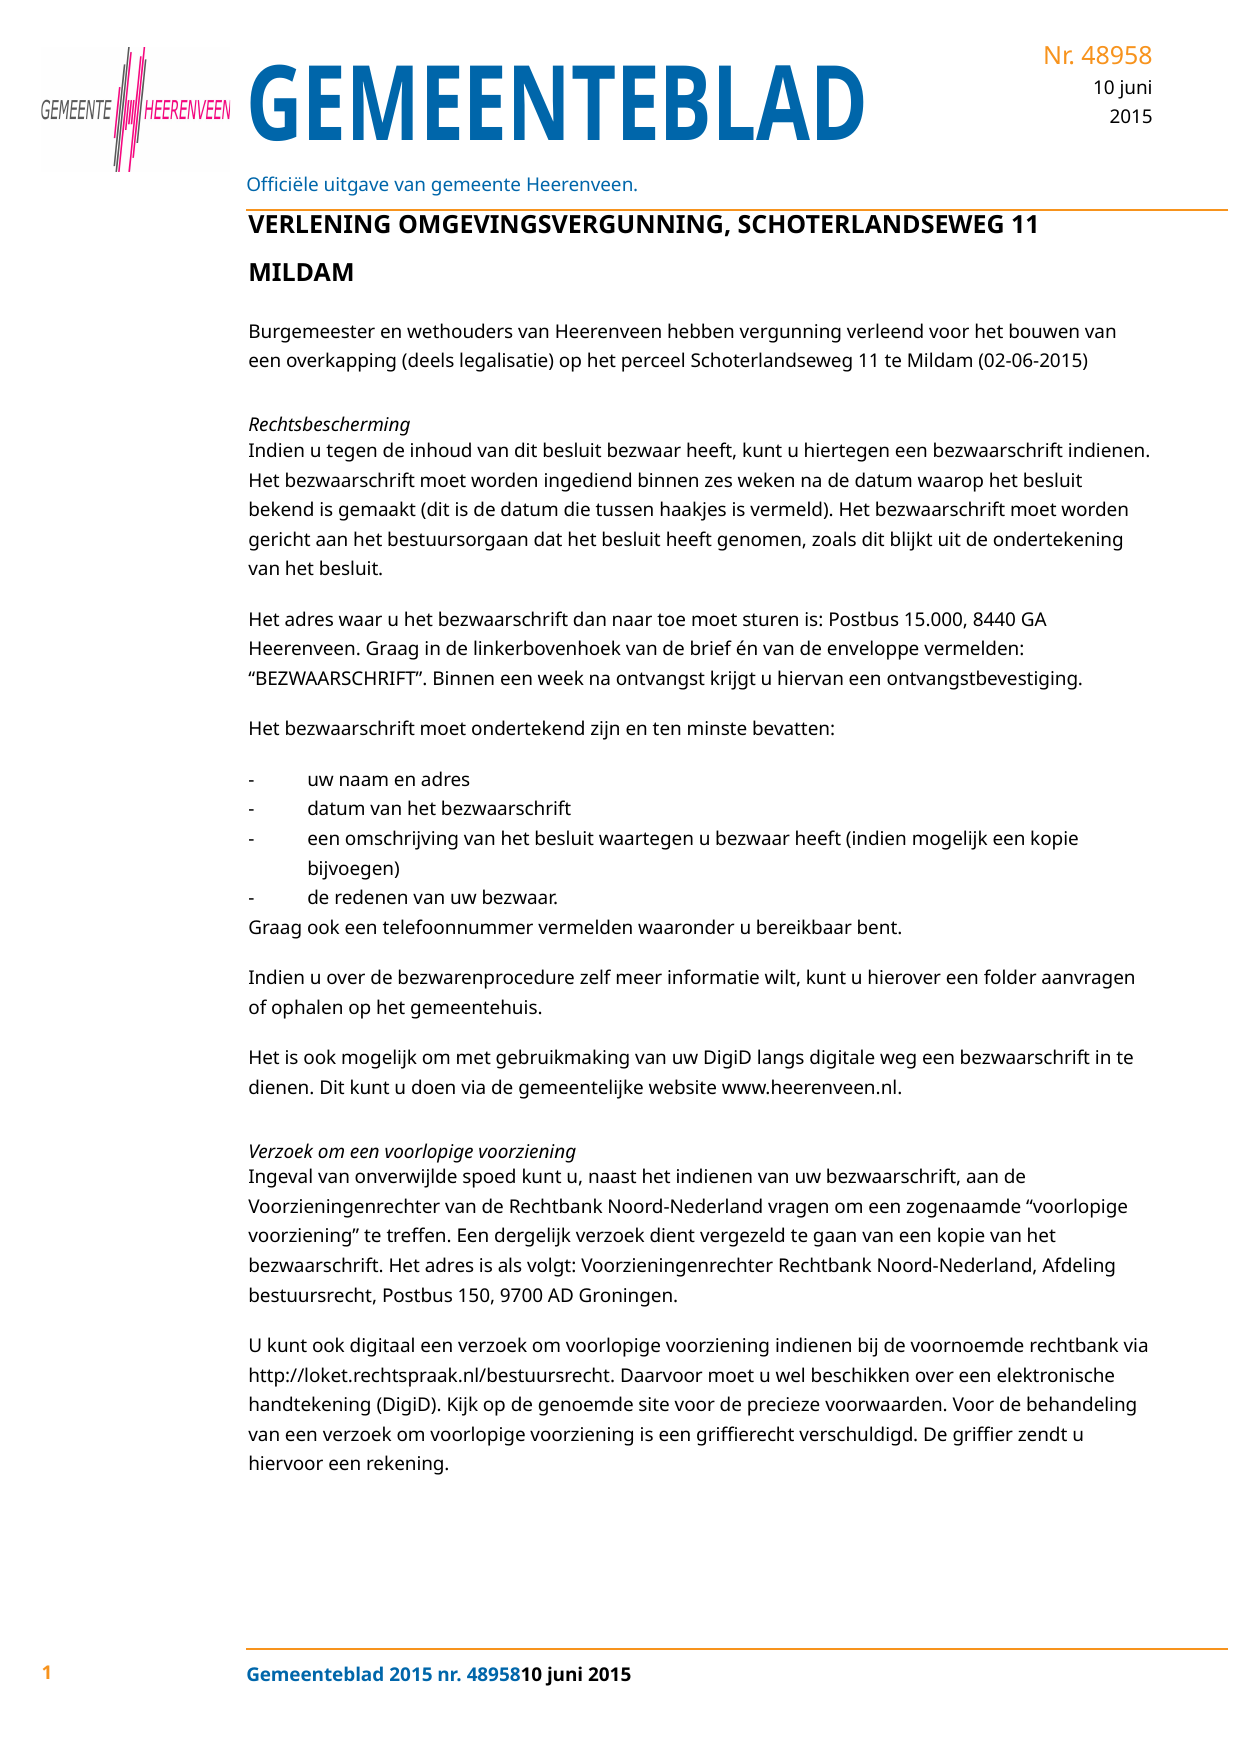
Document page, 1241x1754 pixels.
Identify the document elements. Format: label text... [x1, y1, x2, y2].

text Indien u tegen de inhoud van dit besluit bezwaar heeft, kunt u hiertegen een bezwaarschrift indienen. Het bezwaarschrift moet worden ingediend binnen zes weken na de datum waarop het besluit bekend is gemaakt (dit is de datum die tussen haakjes is vermeld). Het bezwaarschrift moet worden gericht aan het bestuursorgaan dat het besluit heeft genomen, zoals dit blijkt uit de ondertekening van het besluit. [248, 437, 1152, 581]
list een omschrijving van het besluit waartegen u bezwaar heeft (indien mogelijk een kopie bijvoegen) [248, 825, 1152, 880]
text Verzoek om een voorlopige voorziening [248, 1138, 1152, 1163]
text U kunt ook digitaal een verzoek om voorlopige voorziening indienen bij de voornoemde rechtbank via http://loket.rechtspraak.nl/bestuursrecht. Daarvoor moet u wel beschikken over een elektronische handtekening (DigiD). Kijk op de genoemde site voor de precieze voorwaarden. Voor de behandeling van een verzoek om voorlopige voorziening is een griffierecht verschuldigd. De griffier zendt u hiervoor een rekening. [248, 1332, 1152, 1476]
text Het bezwaarschrift moet ondertekend zijn en ten minste bevatten: [248, 716, 1152, 741]
text Ingeval van onverwijlde spoed kunt u, naast het indienen van uw bezwaarschrift, aan de Voorzieningenrechter van de Rechtbank Noord-Nederland vragen om een zogenaamde “voorlopige voorziening” te treffen. Een dergelijk verzoek dient vergezeld te gaan van een kopie van het bezwaarschrift. Het adres is als volgt: Voorzieningenrechter Rechtbank Noord-Nederland, Afdeling bestuursrecht, Postbus 150, 9700 AD Groningen. [248, 1163, 1152, 1308]
text VERLENING OMGEVINGSVERGUNNING, SCHOTERLANDSEWEG 11 MILDAM [248, 211, 1152, 288]
text Het adres waar u het bezwaarschrift dan naar toe moet sturen is: Postbus 15.000, 8440 GA Heerenveen. Graag in de linkerbovenhoek van de brief én van de enveloppe vermelden: “BEZWAARSCHRIFT”. Binnen een week na ontvangst krijgt u hiervan een ontvangstbevestiging. [248, 606, 1152, 691]
text Graag ook een telefoonnummer vermelden waaronder u bereikbaar bent. [248, 914, 1152, 939]
list de redenen van uw bezwaar. [248, 884, 1152, 910]
list datum van het bezwaarschrift [248, 796, 1152, 821]
text Het is ook mogelijk om met gebruikmaking van uw DigiD langs digitale weg een bezwaarschrift in te dienen. Dit kunt u doen via de gemeentelijke website www.heerenveen.nl. [248, 1044, 1152, 1099]
text Burgemeester en wethouders van Heerenveen hebben vergunning verleend voor het bouwen van een overkapping (deels legalisatie) op het perceel Schoterlandseweg 11 te Mildam (02-06-2015) [248, 318, 1152, 373]
picture [41, 47, 231, 172]
text Indien u over de bezwarenprocedure zelf meer informatie wilt, kunt u hierover een folder aanvragen of ophalen op het gemeentehuis. [248, 964, 1152, 1019]
list uw naam en adres [248, 766, 1152, 792]
text Rechtsbescherming [248, 411, 1152, 437]
